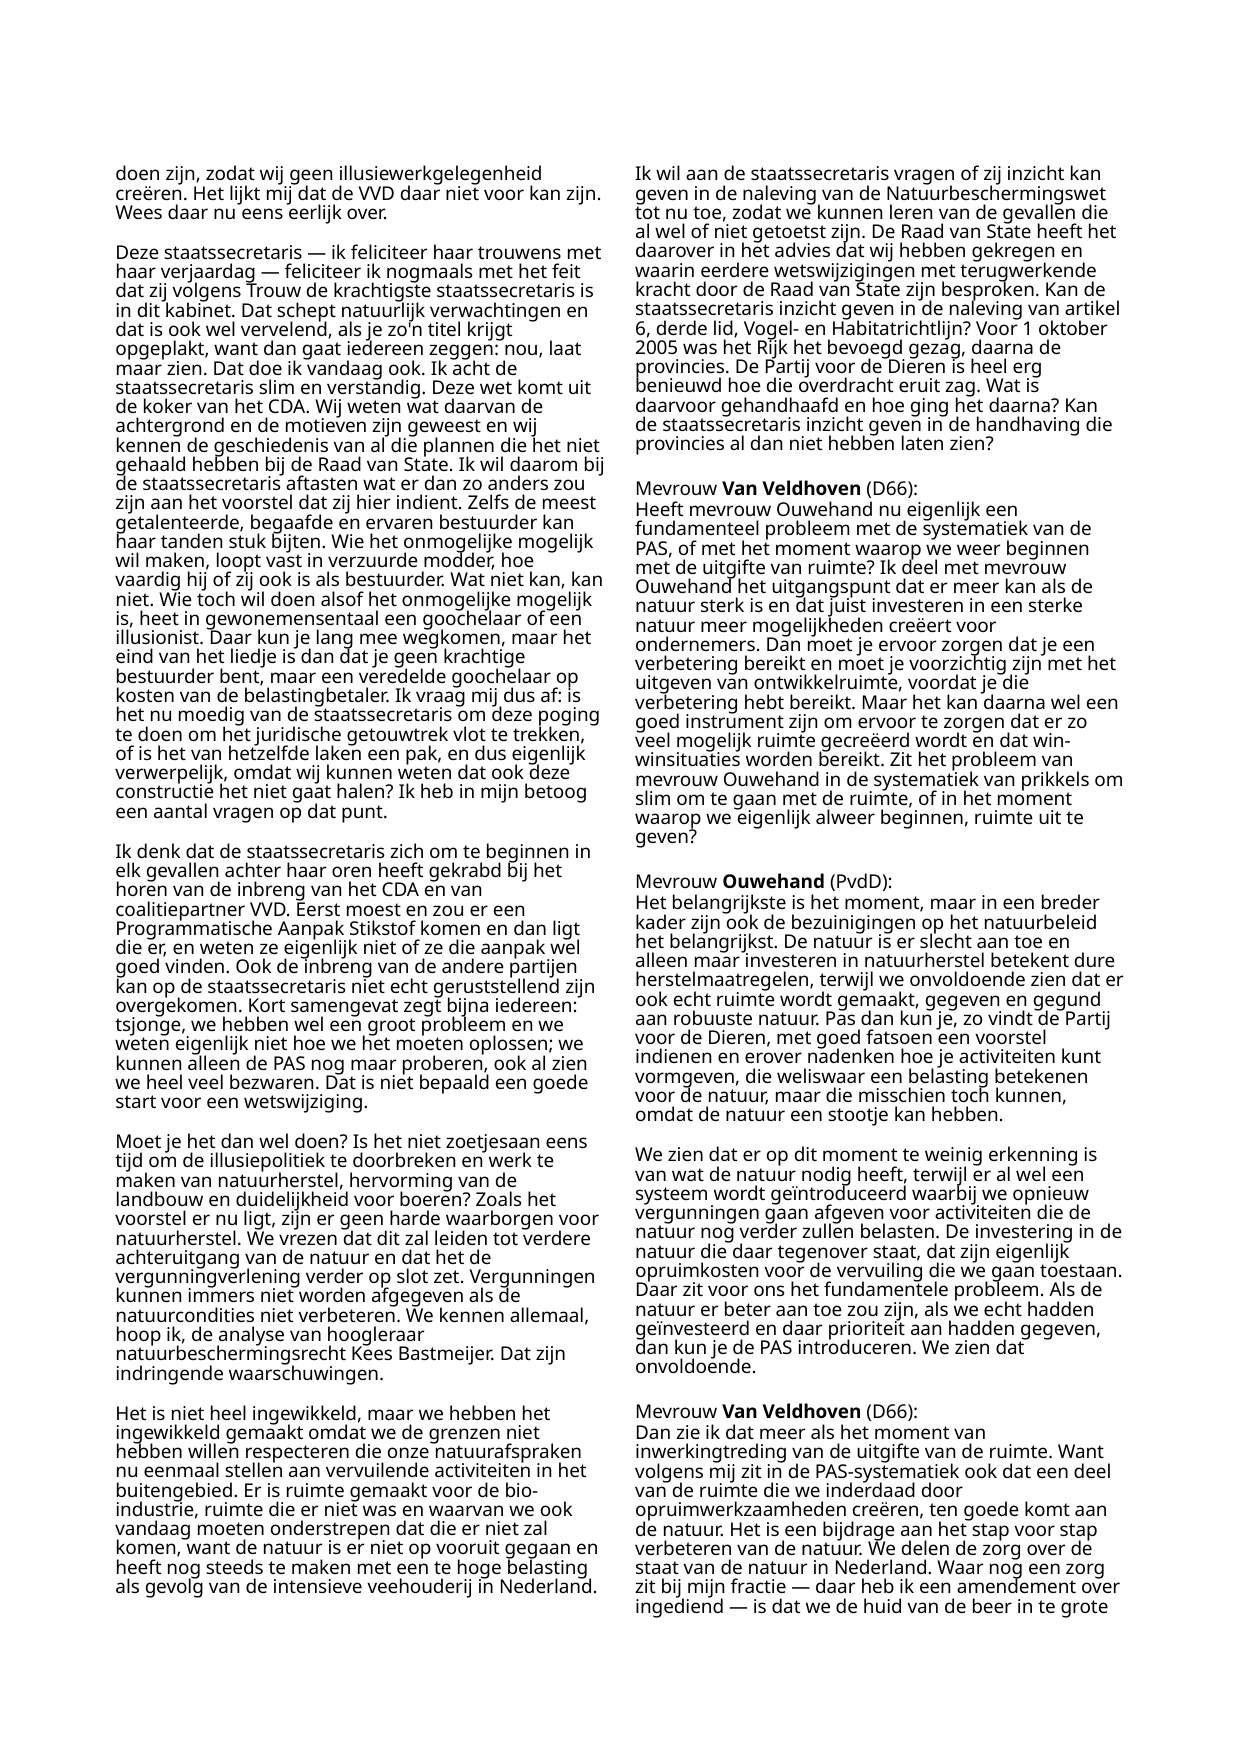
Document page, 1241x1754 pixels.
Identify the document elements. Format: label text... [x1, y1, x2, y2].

text Het is niet heel ingewikkeld, maar we hebben het ingewikkeld gemaakt omdat we de grenzen niet hebben willen respecteren die onze natuurafspraken nu eenmaal stellen aan vervuilende activiteiten in het buitengebied. Er is ruimte gemaakt voor de bio-industrie, ruimte die er niet was en waarvan we ook vandaag moeten onderstrepen dat die er niet zal komen, want de natuur is er niet op vooruit gegaan en heeft nog steeds te maken met een te hoge belasting als gevolg van de intensieve veehouderij in Nederland. [115, 1404, 605, 1597]
text Mevrouw Van Veldhoven (D66): [635, 1398, 1125, 1424]
text Dan zie ik dat meer als het moment van inwerkingtreding van de uitgifte van de ruimte. Want volgens mij zit in de PAS-systematiek ook dat een deel van de ruimte die we inderdaad door opruimwerkzaamheden creëren, ten goede komt aan de natuur. Het is een bijdrage aan het stap voor stap verbeteren van de natuur. We delen de zorg over de staat van de natuur in Nederland. Waar nog een zorg zit bij mijn fractie — daar heb ik een amendement over ingediend — is dat we de huid van de beer in te grote [635, 1424, 1125, 1617]
text Heeft mevrouw Ouwehand nu eigenlijk een fundamenteel probleem met de systematiek van de PAS, of met het moment waarop we weer beginnen met de uitgifte van ruimte? Ik deel met mevrouw Ouwehand het uitgangspunt dat er meer kan als de natuur sterk is en dat juist investeren in een sterke natuur meer mogelijkheden creëert voor ondernemers. Dan moet je ervoor zorgen dat je een verbetering bereikt en moet je voorzichtig zijn met het uitgeven van ontwikkelruimte, voordat je die verbetering hebt bereikt. Maar het kan daarna wel een goed instrument zijn om ervoor te zorgen dat er zo veel mogelijk ruimte gecreëerd wordt en dat win-winsituaties worden bereikt. Zit het probleem van mevrouw Ouwehand in de systematiek van prikkels om slim om te gaan met de ruimte, of in het moment waarop we eigenlijk alweer beginnen, ruimte uit te geven? [635, 501, 1125, 848]
text Ik wil aan de staatssecretaris vragen of zij inzicht kan geven in de naleving van de Natuurbeschermingswet tot nu toe, zodat we kunnen leren van de gevallen die al wel of niet getoetst zijn. De Raad van State heeft het daarover in het advies dat wij hebben gekregen en waarin eerdere wetswijzigingen met terugwerkende kracht door de Raad van State zijn besproken. Kan de staatssecretaris inzicht geven in de naleving van artikel 6, derde lid, Vogel- en Habitatrichtlijn? Voor 1 oktober 2005 was het Rijk het bevoegd gezag, daarna de provincies. De Partij voor de Dieren is heel erg benieuwd hoe die overdracht eruit zag. Wat is daarvoor gehandhaafd en hoe ging het daarna? Kan de staatssecretaris inzicht geven in de handhaving die provincies al dan niet hebben laten zien? [635, 165, 1125, 454]
text Mevrouw Van Veldhoven (D66): [635, 475, 1125, 501]
text Het belangrijkste is het moment, maar in een breder kader zijn ook de bezuinigingen op het natuurbeleid het belangrijkst. De natuur is er slecht aan toe en alleen maar investeren in natuurherstel betekent dure herstelmaatregelen, terwijl we onvoldoende zien dat er ook echt ruimte wordt gemaakt, gegeven en gegund aan robuuste natuur. Pas dan kun je, zo vindt de Partij voor de Dieren, met goed fatsoen een voorstel indienen en erover nadenken hoe je activiteiten kunt vormgeven, die weliswaar een belasting betekenen voor de natuur, maar die misschien toch kunnen, omdat de natuur een stootje kan hebben. [635, 894, 1125, 1126]
text We zien dat er op dit moment te weinig erkenning is van wat de natuur nodig heeft, terwijl er al wel een systeem wordt geïntroduceerd waarbij we opnieuw vergunningen gaan afgeven voor activiteiten die de natuur nog verder zullen belasten. De investering in de natuur die daar tegenover staat, dat zijn eigenlijk opruimkosten voor de vervuiling die we gaan toestaan. Daar zit voor ons het fundamentele probleem. Als de natuur er beter aan toe zou zijn, als we echt hadden geïnvesteerd en daar prioriteit aan hadden gegeven, dan kun je de PAS introduceren. We zien dat onvoldoende. [635, 1146, 1125, 1378]
text Mevrouw Ouwehand (PvdD): [635, 869, 1125, 894]
text Moet je het dan wel doen? Is het niet zoetjesaan eens tijd om de illusiepolitiek te doorbreken en werk te maken van natuurherstel, hervorming van de landbouw en duidelijkheid voor boeren? Zoals het voorstel er nu ligt, zijn er geen harde waarborgen voor natuurherstel. We vrezen dat dit zal leiden tot verdere achteruitgang van de natuur en dat het de vergunningverlening verder op slot zet. Vergunningen kunnen immers niet worden afgegeven als de natuurcondities niet verbeteren. We kennen allemaal, hoop ik, de analyse van hoogleraar natuurbeschermingsrecht Kees Bastmeijer. Dat zijn indringende waarschuwingen. [115, 1133, 605, 1384]
text doen zijn, zodat wij geen illusiewerkgelegenheid creëren. Het lijkt mij dat de VVD daar niet voor kan zijn. Wees daar nu eens eerlijk over. [115, 165, 605, 223]
text Deze staatssecretaris — ik feliciteer haar trouwens met haar verjaardag — feliciteer ik nogmaals met het feit dat zij volgens Trouw de krachtigste staatssecretaris is in dit kabinet. Dat schept natuurlijk verwachtingen en dat is ook wel vervelend, als je zo'n titel krijgt opgeplakt, want dan gaat iedereen zeggen: nou, laat maar zien. Dat doe ik vandaag ook. Ik acht de staatssecretaris slim en verstandig. Deze wet komt uit de koker van het CDA. Wij weten wat daarvan de achtergrond en de motieven zijn geweest en wij kennen de geschiedenis van al die plannen die het niet gehaald hebben bij de Raad van State. Ik wil daarom bij de staatssecretaris aftasten wat er dan zo anders zou zijn aan het voorstel dat zij hier indient. Zelfs de meest getalenteerde, begaafde en ervaren bestuurder kan haar tanden stuk bijten. Wie het onmogelijke mogelijk wil maken, loopt vast in verzuurde modder, hoe vaardig hij of zij ook is als bestuurder. Wat niet kan, kan niet. Wie toch wil doen alsof het onmogelijke mogelijk is, heet in gewonemensentaal een goochelaar of een illusionist. Daar kun je lang mee wegkomen, maar het eind van het liedje is dan dat je geen krachtige bestuurder bent, maar een veredelde goochelaar op kosten van de belastingbetaler. Ik vraag mij dus af: is het nu moedig van de staatssecretaris om deze poging te doen om het juridische getouwtrek vlot te trekken, of is het van hetzelfde laken een pak, en dus eigenlijk verwerpelijk, omdat wij kunnen weten dat ook deze constructie het niet gaat halen? Ik heb in mijn betoog een aantal vragen op dat punt. [115, 244, 605, 822]
text Ik denk dat de staatssecretaris zich om te beginnen in elk gevallen achter haar oren heeft gekrabd bij het horen van de inbreng van het CDA en van coalitiepartner VVD. Eerst moest en zou er een Programmatische Aanpak Stikstof komen en dan ligt die er, en weten ze eigenlijk niet of ze die aanpak wel goed vinden. Ook de inbreng van de andere partijen kan op de staatssecretaris niet echt geruststellend zijn overgekomen. Kort samengevat zegt bijna iedereen: tsjonge, we hebben wel een groot probleem en we weten eigenlijk niet hoe we het moeten oplossen; we kunnen alleen de PAS nog maar proberen, ook al zien we heel veel bezwaren. Dat is niet bepaald een goede start voor een wetswijziging. [115, 843, 605, 1112]
